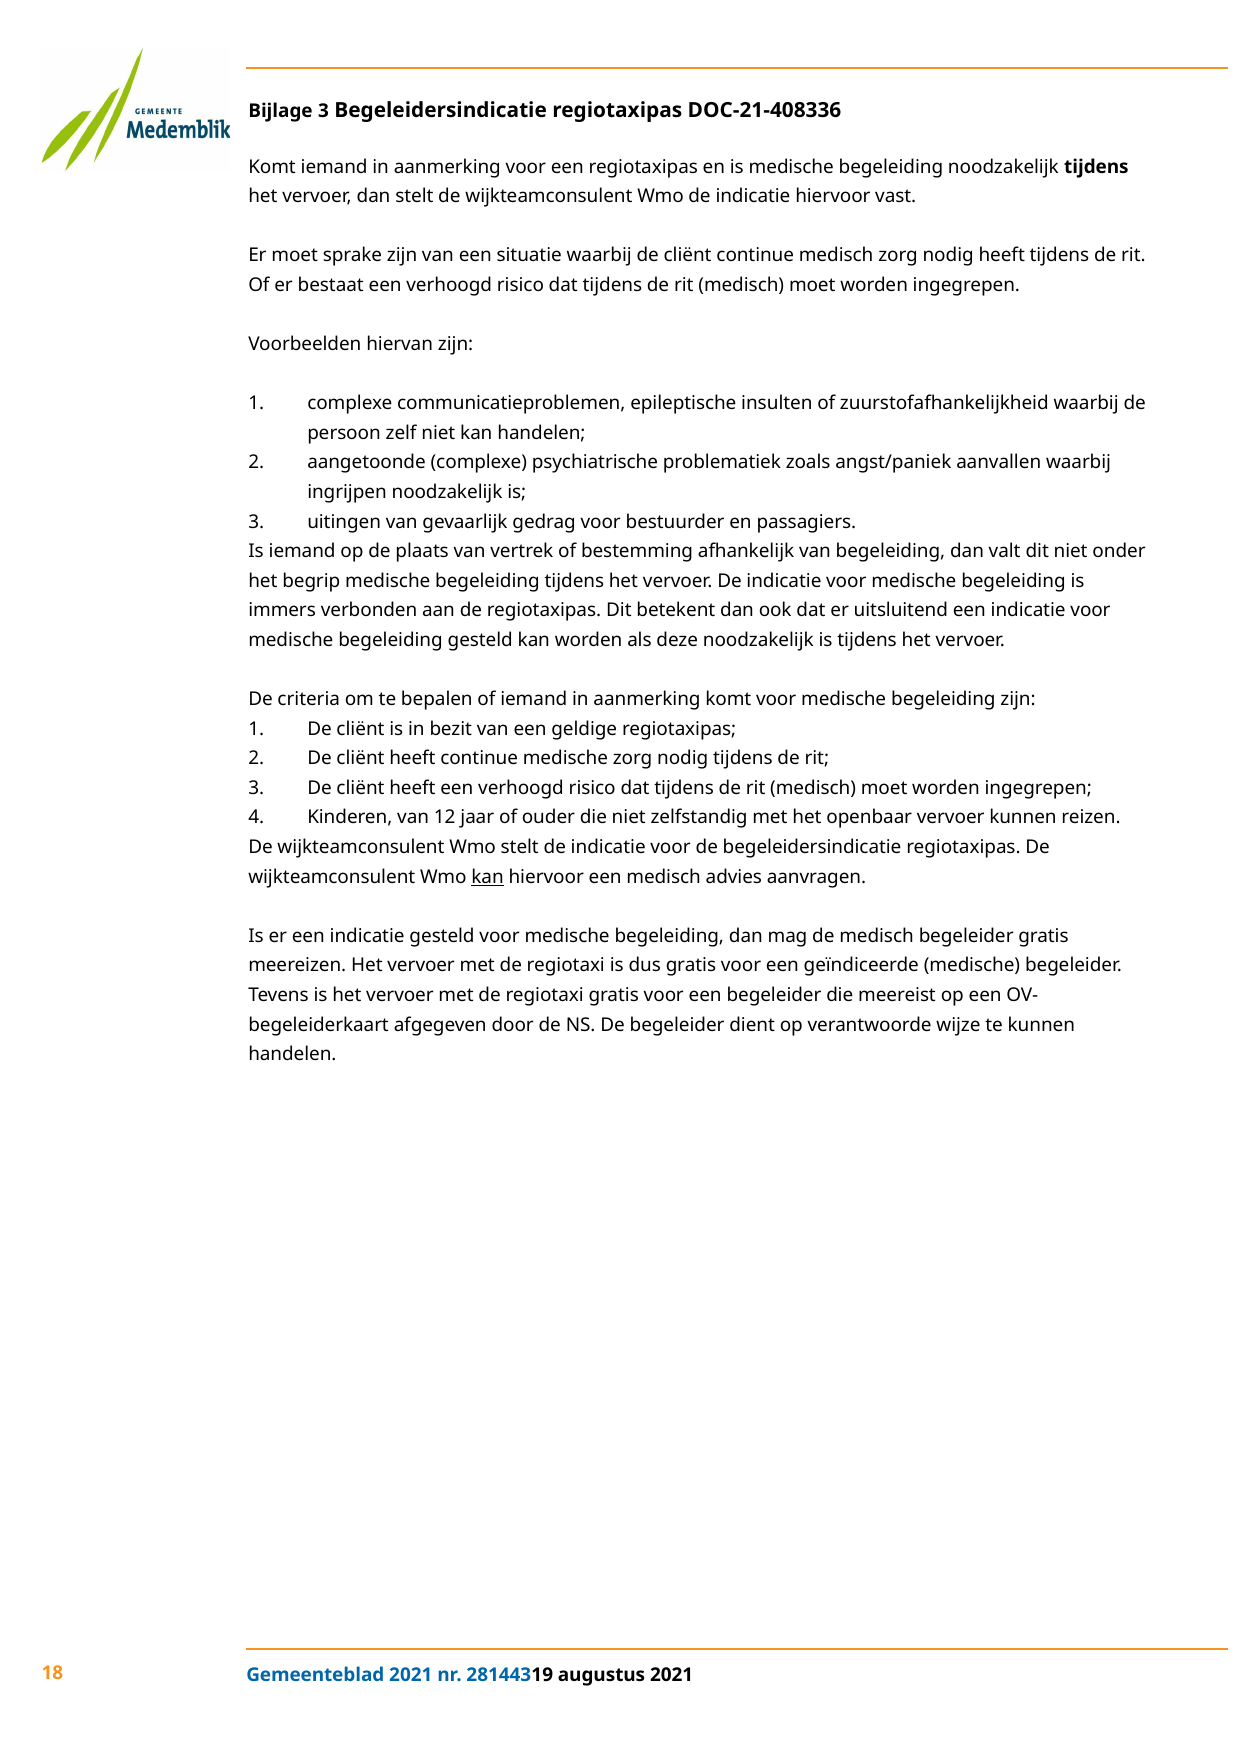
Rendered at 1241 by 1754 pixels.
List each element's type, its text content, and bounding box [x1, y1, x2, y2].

text Er moet sprake zijn van een situatie waarbij de cliënt continue medisch zorg nodig heeft tijdens de rit. Of er bestaat een verhoogd risico dat tijdens de rit (medisch) moet worden ingegrepen. [248, 242, 1152, 297]
text Bijlage 3 Begeleidersindicatie regiotaxipas DOC-21-408336 [248, 95, 1152, 123]
list Kinderen, van 12 jaar of ouder die niet zelfstandig met het openbaar vervoer kunnen reizen. [248, 804, 1152, 829]
list complexe communicatieproblemen, epileptische insulten of zuurstofafhankelijkheid waarbij de persoon zelf niet kan handelen; [248, 389, 1152, 445]
text Komt iemand in aanmerking voor een regiotaxipas en is medische begeleiding noodzakelijk tijdens het vervoer, dan stelt de wijkteamconsulent Wmo de indicatie hiervoor vast. [248, 153, 1152, 208]
text De wijkteamconsulent Wmo stelt de indicatie voor de begeleidersindicatie regiotaxipas. De wijkteamconsulent Wmo kan hiervoor een medisch advies aanvragen. [248, 833, 1152, 889]
text Voorbeelden hiervan zijn: [248, 330, 1152, 356]
text De criteria om te bepalen of iemand in aanmerking komt voor medische begeleiding zijn: [248, 685, 1152, 711]
text Is er een indicatie gesteld voor medische begeleiding, dan mag de medisch begeleider gratis meereizen. Het vervoer met de regiotaxi is dus gratis voor een geïndiceerde (medische) begeleider. Tevens is het vervoer met de regiotaxi gratis voor een begeleider die meereist op een OV-begeleiderkaart afgegeven door de NS. De begeleider dient op verantwoorde wijze te kunnen handelen. [248, 922, 1152, 1066]
list De cliënt heeft continue medische zorg nodig tijdens de rit; [248, 744, 1152, 770]
list De cliënt heeft een verhoogd risico dat tijdens de rit (medisch) moet worden ingegrepen; [248, 774, 1152, 800]
text Is iemand op de plaats van vertrek of bestemming afhankelijk van begeleiding, dan valt dit niet onder het begrip medische begeleiding tijdens het vervoer. De indicatie voor medische begeleiding is immers verbonden aan de regiotaxipas. Dit betekent dan ook dat er uitsluitend een indicatie voor medische begeleiding gesteld kan worden als deze noodzakelijk is tijdens het vervoer. [248, 537, 1152, 652]
list uitingen van gevaarlijk gedrag voor bestuurder en passagiers. [248, 508, 1152, 534]
list aangetoonde (complexe) psychiatrische problematiek zoals angst/paniek aanvallen waarbij ingrijpen noodzakelijk is; [248, 449, 1152, 504]
list De cliënt is in bezit van een geldige regiotaxipas; [248, 715, 1152, 741]
picture [41, 47, 231, 172]
